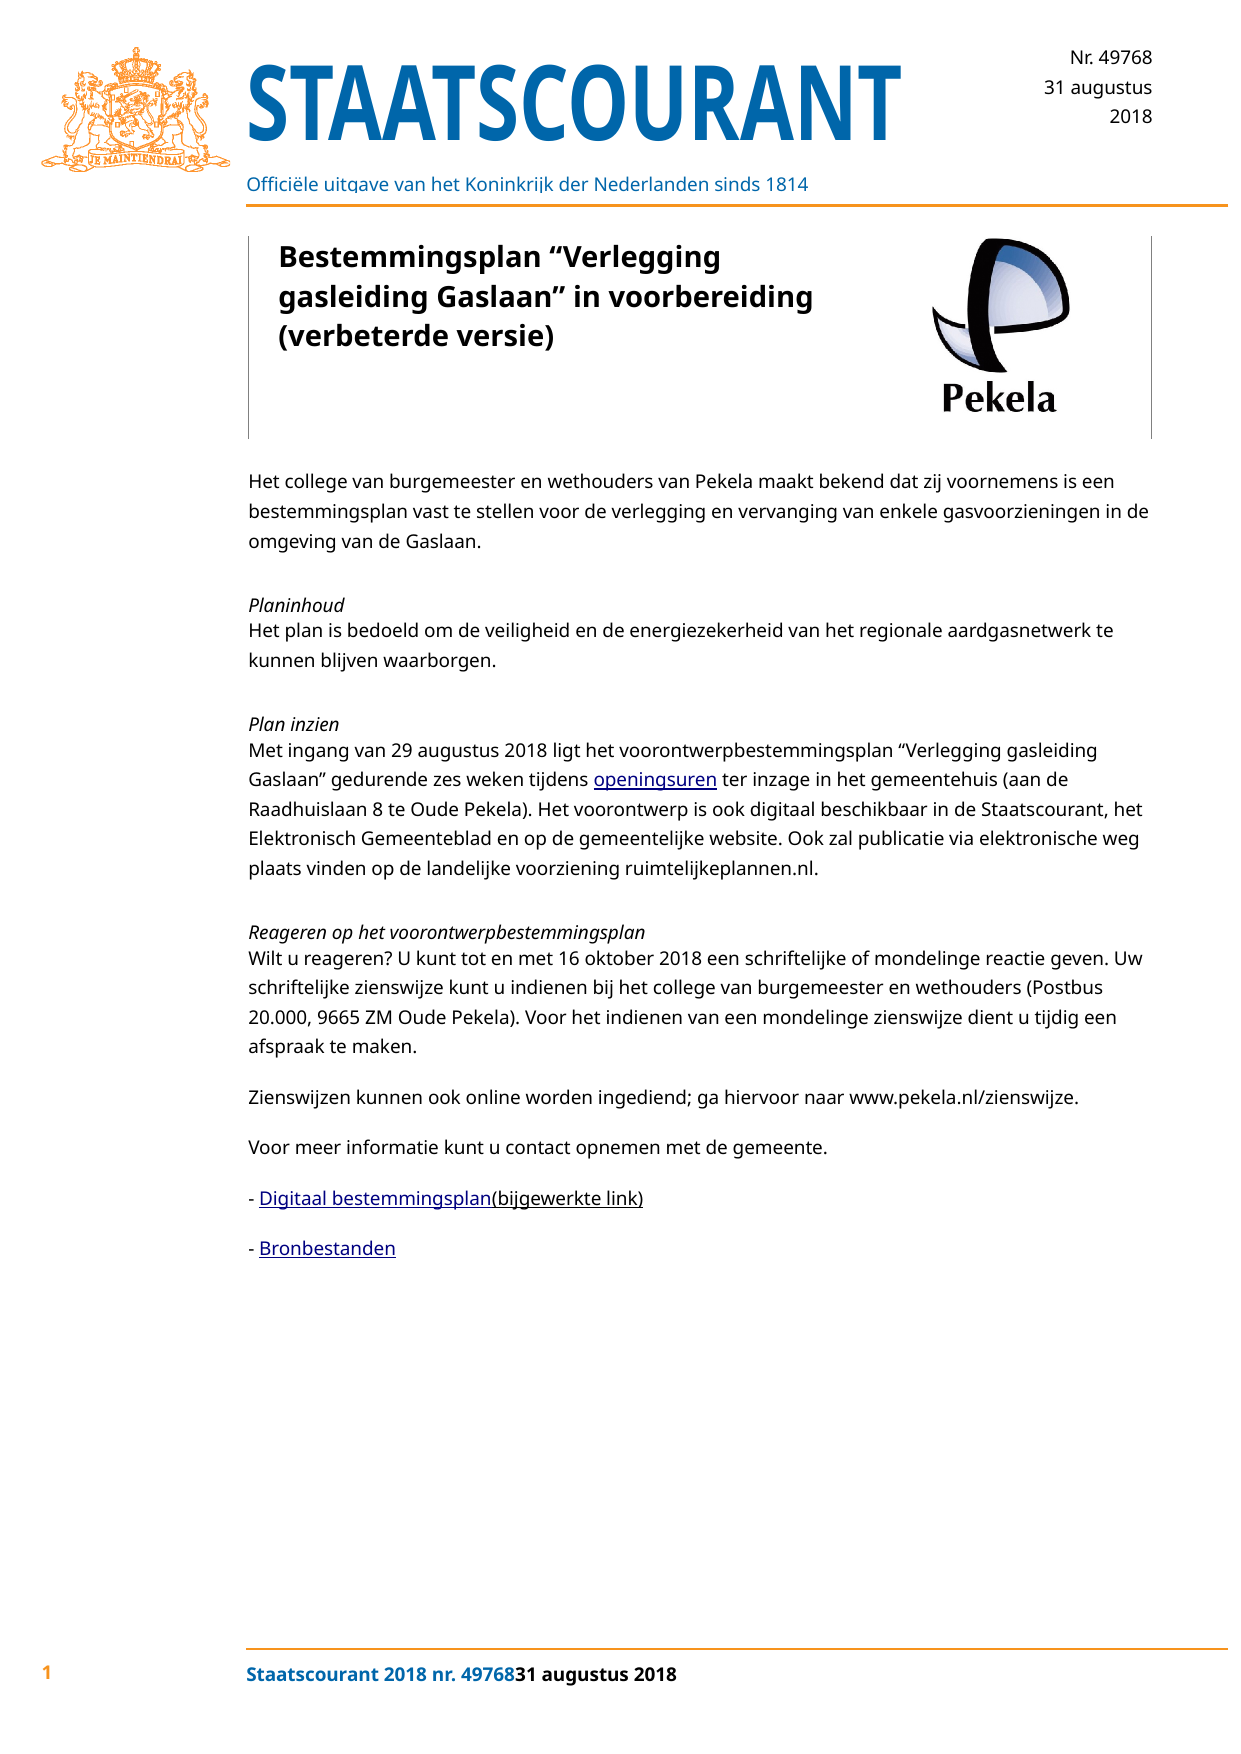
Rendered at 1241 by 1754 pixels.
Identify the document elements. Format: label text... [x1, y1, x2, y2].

text Reageren op het voorontwerpbestemmingsplan [248, 919, 1152, 945]
text Wilt u reageren? U kunt tot en met 16 oktober 2018 een schriftelijke of mondelinge reactie geven. Uw schriftelijke zienswijze kunt u indienen bij het college van burgemeester en wethouders (Postbus 20.000, 9665 ZM Oude Pekela). Voor het indienen van een mondelinge zienswijze dient u tijdig een afspraak te maken. [248, 945, 1152, 1059]
text Planinhoud [248, 592, 1152, 617]
text Plan inzien [248, 711, 1152, 737]
text - Bronbestanden [248, 1235, 1152, 1261]
text - Digitaal bestemmingsplan(bijgewerkte link) [248, 1185, 1152, 1211]
text Het plan is bedoeld om de veiligheid en de energiezekerheid van het regionale aardgasnetwerk te kunnen blijven waarborgen. [248, 617, 1152, 673]
picture [41, 47, 231, 172]
text Zienswijzen kunnen ook online worden ingediend; ga hiervoor naar www.pekela.nl/zienswijze. [248, 1084, 1152, 1110]
table_header [1072, 236, 1151, 413]
text Het college van burgemeester en wethouders van Pekela maakt bekend dat zij voornemens is een bestemmingsplan vast te stellen voor de verlegging en vervanging van enkele gasvoorzieningen in de omgeving van de Gaslaan. [248, 469, 1152, 553]
table_header [850, 414, 1151, 439]
picture [929, 236, 1072, 414]
table_header [850, 236, 929, 413]
table_header Bestemmingsplan “Verlegging gasleiding Gaslaan” in voorbereiding (verbeterde versie) [249, 236, 850, 439]
text Voor meer informatie kunt u contact opnemen met de gemeente. [248, 1134, 1152, 1160]
text Met ingang van 29 augustus 2018 ligt het voorontwerpbestemmingsplan “Verlegging gasleiding Gaslaan” gedurende zes weken tijdens openingsuren ter inzage in het gemeentehuis (aan de Raadhuislaan 8 te Oude Pekela). Het voorontwerp is ook digitaal beschikbaar in de Staatscourant, het Elektronisch Gemeenteblad en op de gemeentelijke website. Ook zal publicatie via elektronische weg plaats vinden op de landelijke voorziening ruimtelijkeplannen.nl. [248, 737, 1152, 881]
